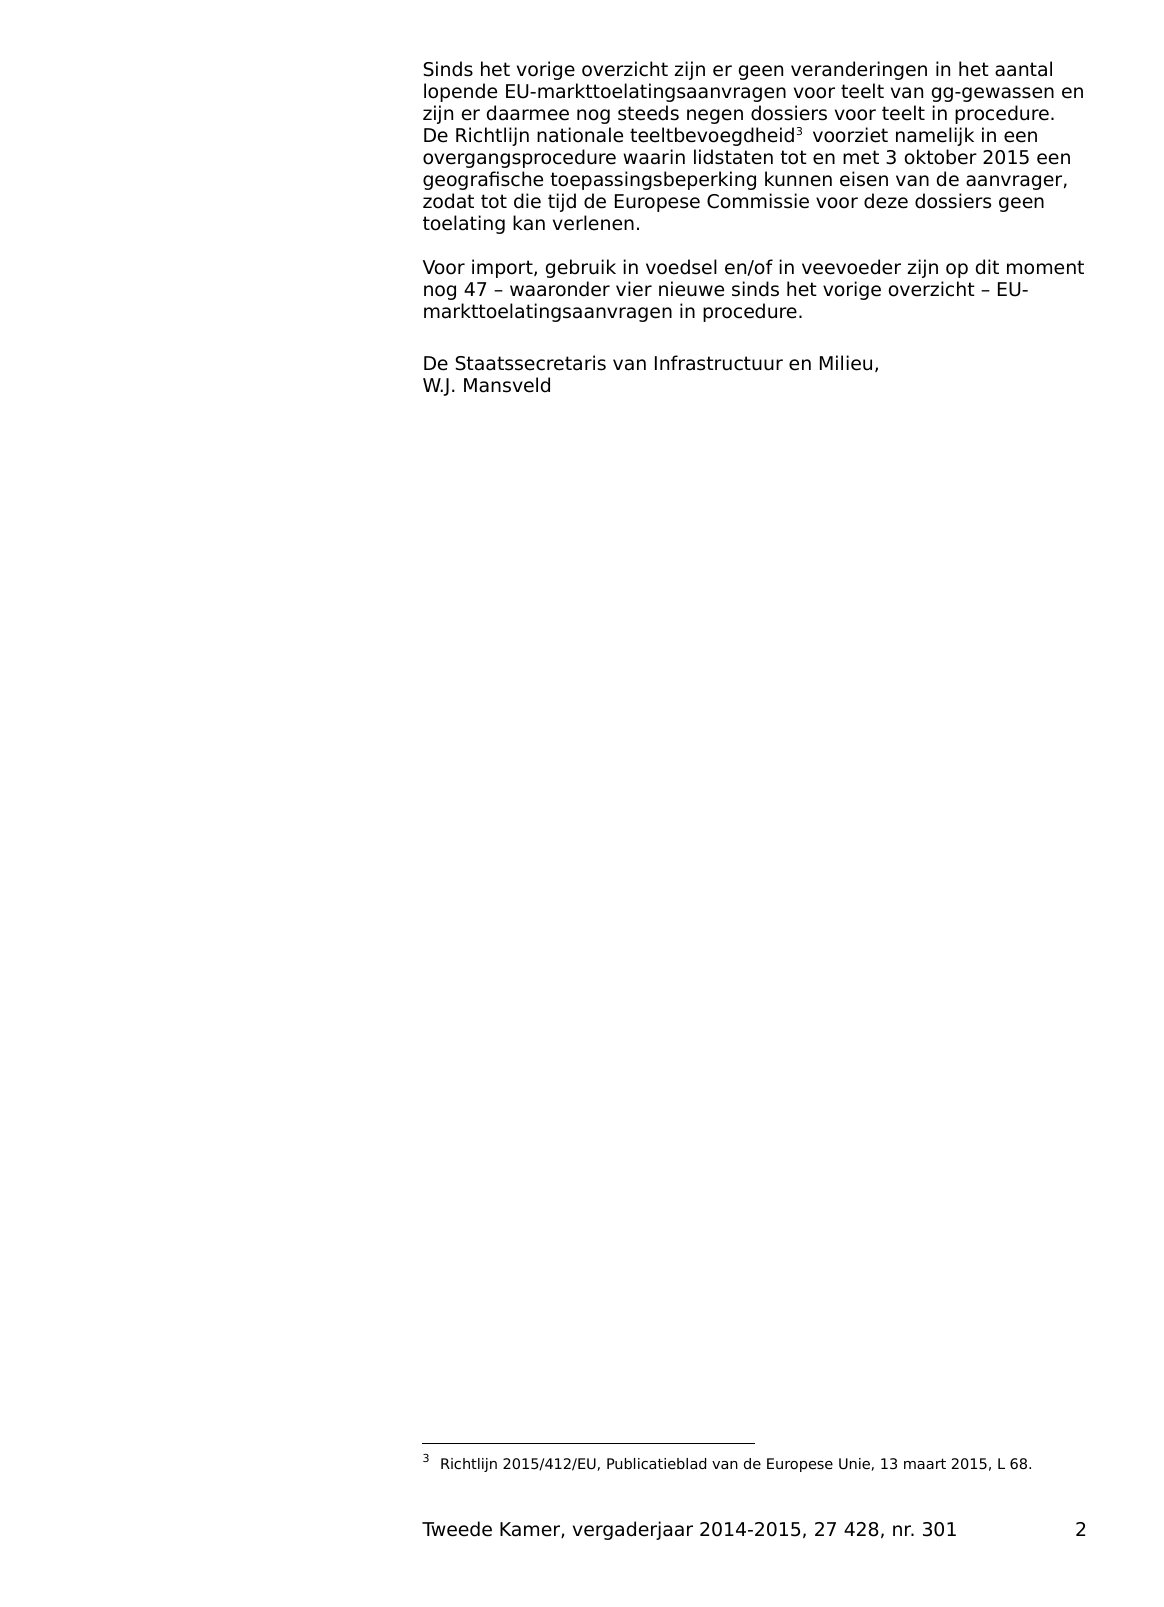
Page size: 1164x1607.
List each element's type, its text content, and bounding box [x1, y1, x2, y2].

text Voor import, gebruik in voedsel en/of in veevoeder zijn op dit moment nog 47 – waaronder vier nieuwe sinds het vorige overzicht – EU-markttoelatingsaanvragen in procedure. [422, 257, 1087, 323]
text De Staatssecretaris van Infrastructuur en Milieu, W.J. Mansveld [422, 353, 1087, 397]
text Sinds het vorige overzicht zijn er geen veranderingen in het aantal lopende EU-markttoelatingsaanvragen voor teelt van gg-gewassen en zijn er daarmee nog steeds negen dossiers voor teelt in procedure. De Richtlijn nationale teeltbevoegdheid voorziet namelijk in een overgangsprocedure waarin lidstaten tot en met 3 oktober 2015 een geografische toepassingsbeperking kunnen eisen van de aanvrager, zodat tot die tijd de Europese Commissie voor deze dossiers geen toelating kan verlenen. [422, 59, 1087, 235]
text Richtlijn 2015/412/EU, Publicatieblad van de Europese Unie, 13 maart 2015, L 68. [422, 1452, 1087, 1474]
